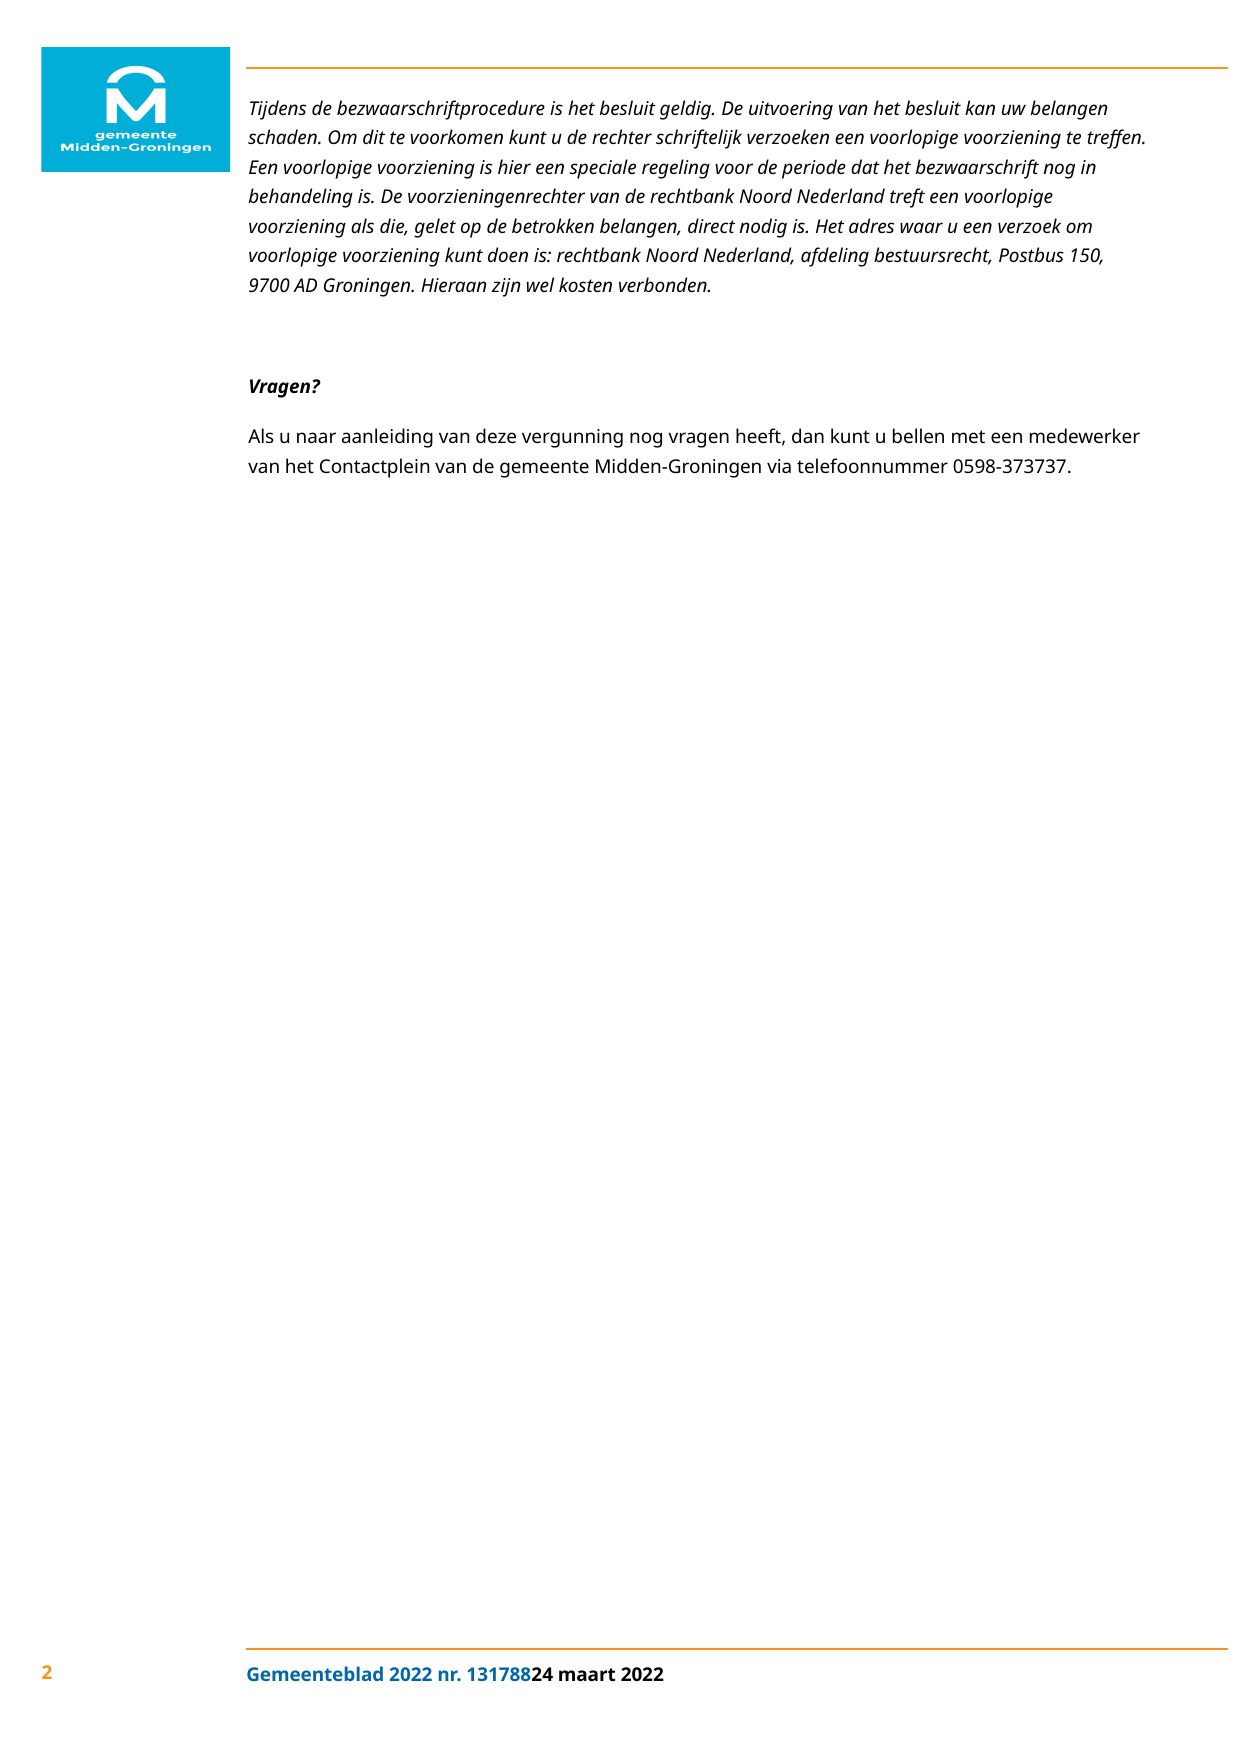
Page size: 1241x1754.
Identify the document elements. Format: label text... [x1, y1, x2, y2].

picture [108, 66, 164, 82]
text Vragen? [248, 373, 1152, 399]
text Tijdens de bezwaarschriftprocedure is het besluit geldig. De uitvoering van het besluit kan uw belangen schaden. Om dit te voorkomen kunt u de rechter schriftelijk verzoeken een voorlopige voorziening te treffen. Een voorlopige voorziening is hier een speciale regeling voor de periode dat het bezwaarschrift nog in behandeling is. De voorzieningenrechter van de rechtbank Noord Nederland treft een voorlopige voorziening als die, gelet op de betrokken belangen, direct nodig is. Het adres waar u een verzoek om voorlopige voorziening kunt doen is: rechtbank Noord Nederland, afdeling bestuursrecht, Postbus 150, 9700 AD Groningen. Hieraan zijn wel kosten verbonden. [248, 95, 1152, 298]
picture [184, 146, 190, 153]
text Als u naar aanleiding van deze vergunning nog vragen heeft, dan kunt u bellen met een medewerker van het Contactplein van de gemeente Midden-Groningen via telefoonnummer 0598-373737. [248, 423, 1152, 479]
picture [107, 89, 165, 122]
